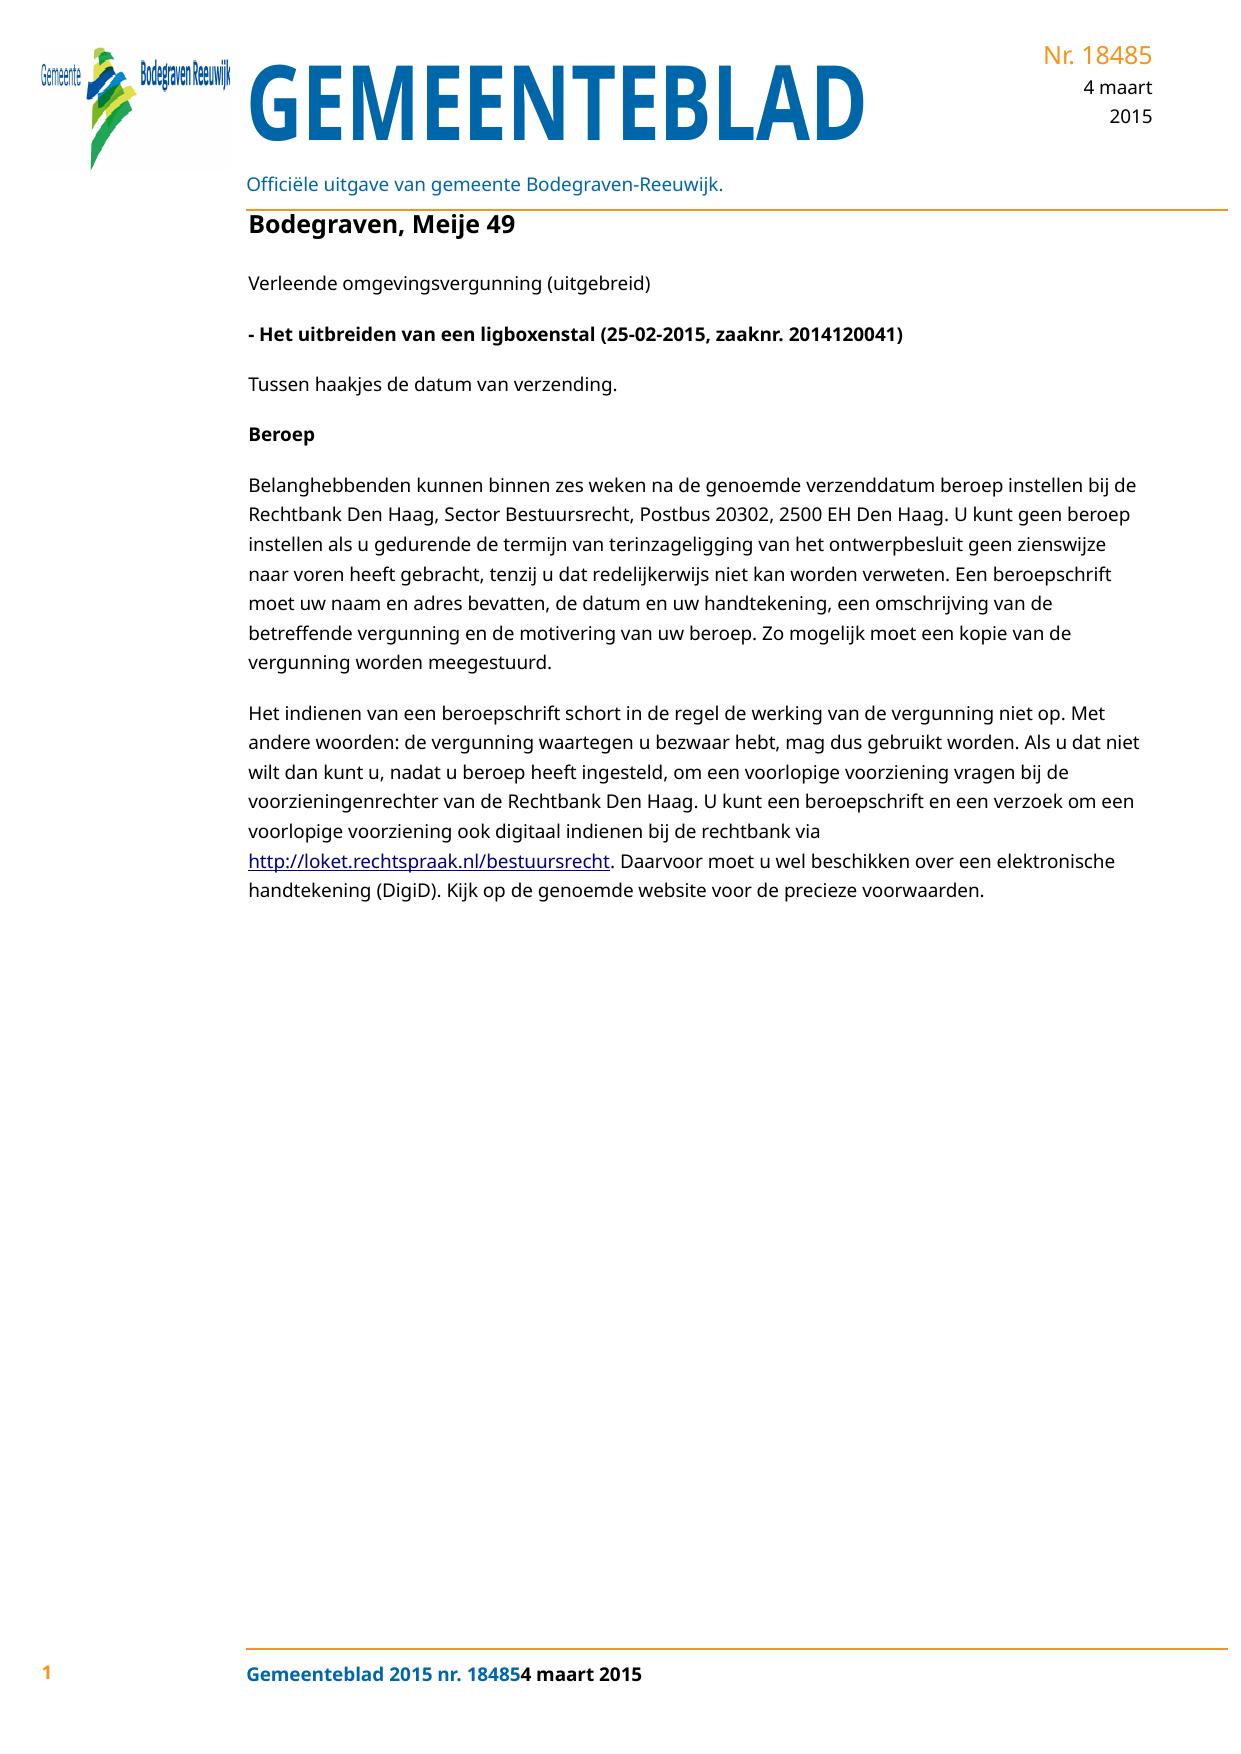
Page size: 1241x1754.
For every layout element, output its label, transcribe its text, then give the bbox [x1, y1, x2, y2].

text - Het uitbreiden van een ligboxenstal (25‑02‑2015, zaaknr. 2014120041) [248, 321, 1152, 346]
text Belanghebbenden kunnen binnen zes weken na de genoemde verzenddatum beroep instellen bij de Rechtbank Den Haag, Sector Bestuursrecht, Postbus 20302, 2500 EH Den Haag. U kunt geen beroep instellen als u gedurende de termijn van terinzageligging van het ontwerpbesluit geen zienswijze naar voren heeft gebracht, tenzij u dat redelijkerwijs niet kan worden verweten. Een beroepschrift moet uw naam en adres bevatten, de datum en uw handtekening, een omschrijving van de betreffende vergunning en de motivering van uw beroep. Zo mogelijk moet een kopie van de vergunning worden meegestuurd. [248, 472, 1152, 675]
picture [41, 47, 231, 172]
text Het indienen van een beroepschrift schort in de regel de werking van de vergunning niet op. Met andere woorden: de vergunning waartegen u bezwaar hebt, mag dus gebruikt worden. Als u dat niet wilt dan kunt u, nadat u beroep heeft ingesteld, om een voorlopige voorziening vragen bij de voorzieningenrechter van de Rechtbank Den Haag. U kunt een beroepschrift en een verzoek om een voorlopige voorziening ook digitaal indienen bij de rechtbank via http://loket.rechtspraak.nl/bestuursrecht. Daarvoor moet u wel beschikken over een elektronische handtekening (DigiD). Kijk op de genoemde website voor de precieze voorwaarden. [248, 700, 1152, 903]
text Beroep [248, 422, 1152, 447]
text Bodegraven, Meije 49 [248, 211, 1152, 241]
text Tussen haakjes de datum van verzending. [248, 371, 1152, 397]
text Verleende omgevingsvergunning (uitgebreid) [248, 270, 1152, 296]
